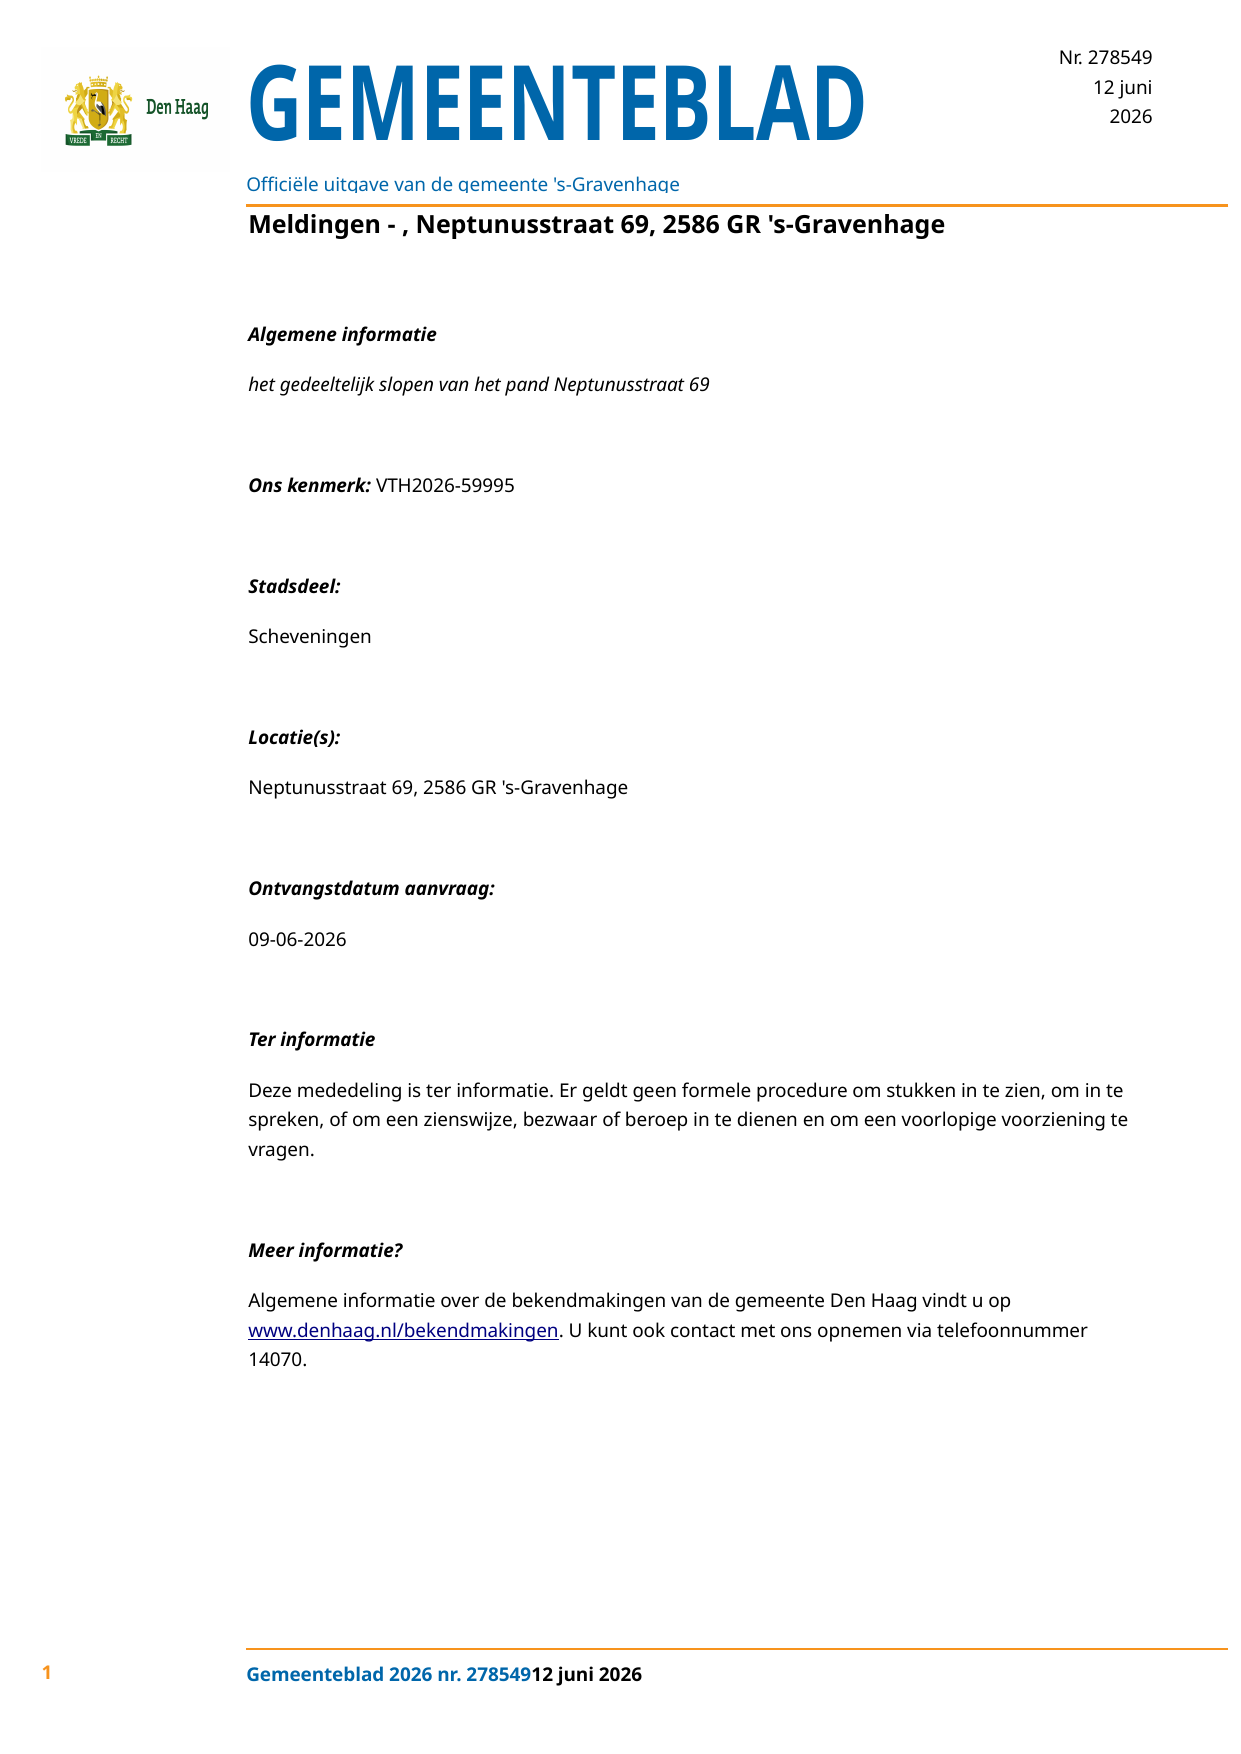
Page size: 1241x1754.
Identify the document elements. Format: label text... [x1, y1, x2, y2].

text Algemene informatie [248, 321, 1152, 346]
text Meer informatie? [248, 1237, 1152, 1263]
text Locatie(s): [248, 724, 1152, 750]
picture [41, 47, 231, 172]
text 09-06-2026 [248, 926, 1152, 951]
text Meldingen - , Neptunusstraat 69, 2586 GR 's-Gravenhage [248, 207, 1152, 241]
text Deze mededeling is ter informatie. Er geldt geen formele procedure om stukken in te zien, om in te spreken, of om een zienswijze, bezwaar of beroep in te dienen en om een voorlopige voorziening te vragen. [248, 1077, 1152, 1162]
text Ter informatie [248, 1027, 1152, 1052]
text Stadsdeel: [248, 573, 1152, 598]
text Scheveningen [248, 623, 1152, 649]
text Neptunusstraat 69, 2586 GR 's-Gravenhage [248, 774, 1152, 800]
text het gedeeltelijk slopen van het pand Neptunusstraat 69 [248, 371, 1152, 397]
text Ontvangstdatum aanvraag: [248, 875, 1152, 901]
text Ons kenmerk: VTH2026-59995 [248, 472, 1152, 498]
text Algemene informatie over de bekendmakingen van de gemeente Den Haag vindt u op www.denhaag.nl/bekendmakingen. U kunt ook contact met ons opnemen via telefoonnummer 14070. [248, 1287, 1152, 1372]
